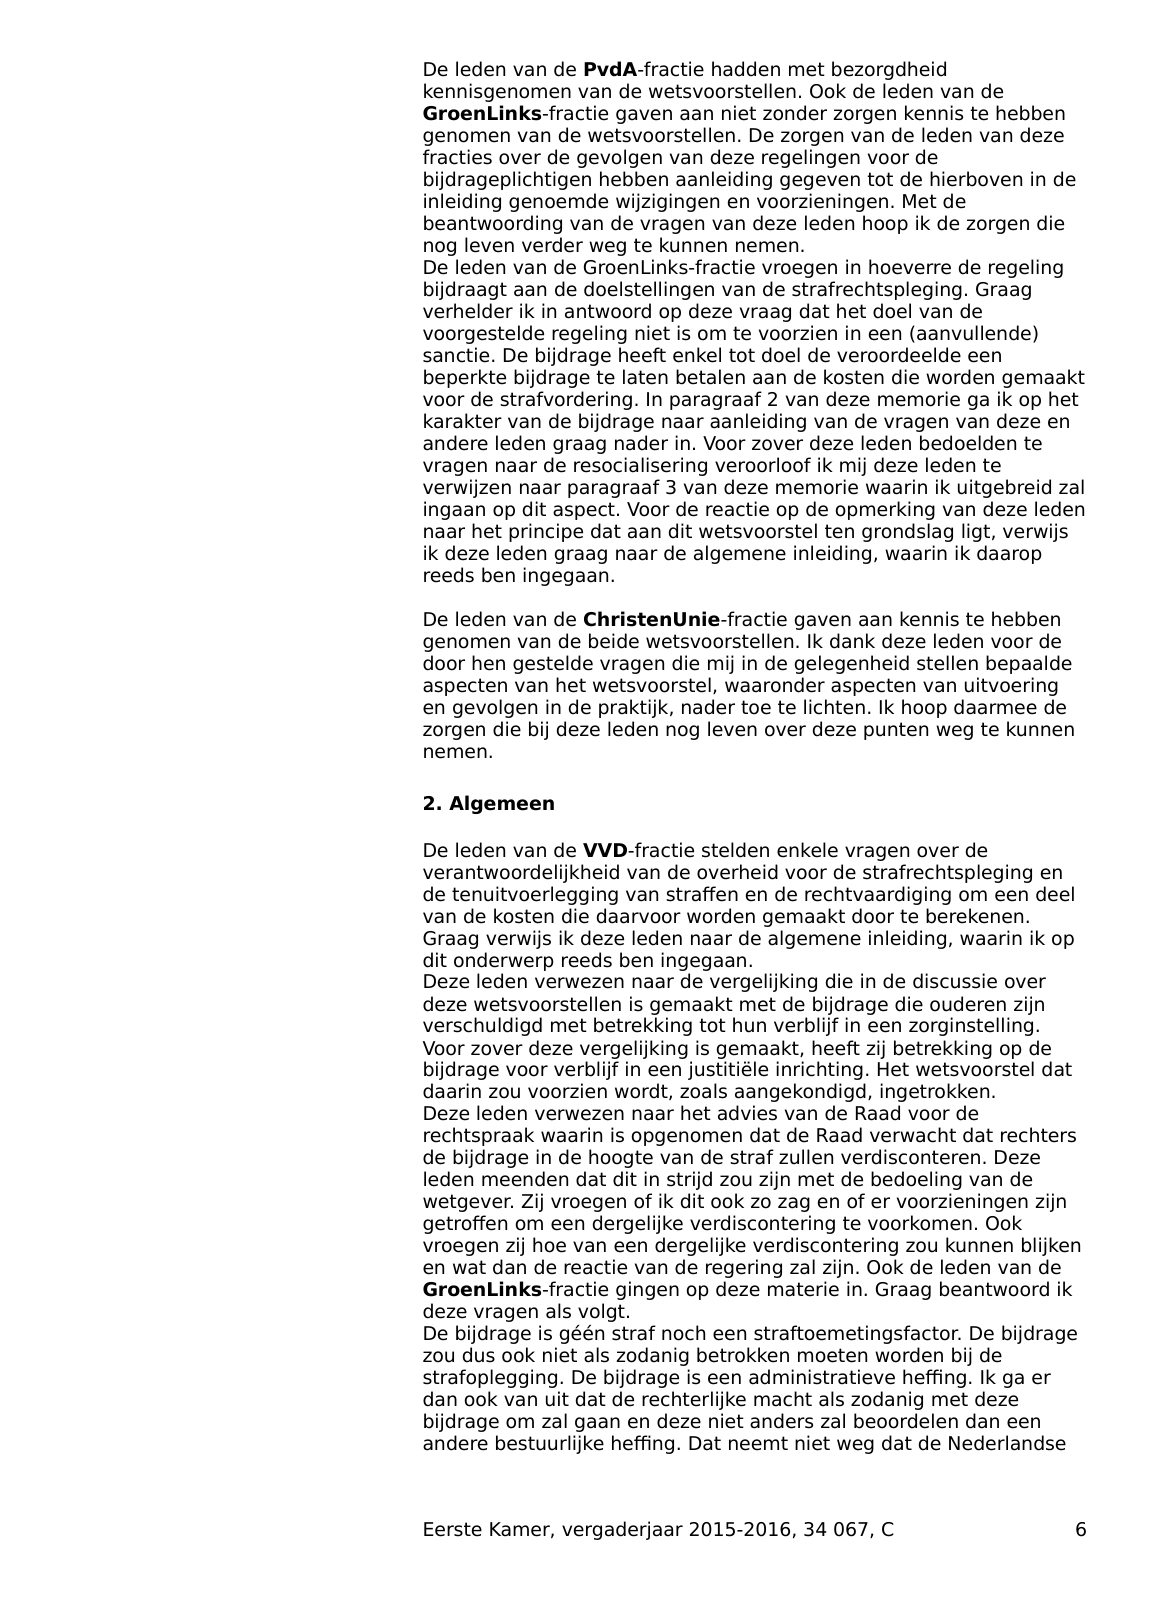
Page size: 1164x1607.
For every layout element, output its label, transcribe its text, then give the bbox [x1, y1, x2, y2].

text Deze leden verwezen naar het advies van de Raad voor de rechtspraak waarin is opgenomen dat de Raad verwacht dat rechters de bijdrage in de hoogte van de straf zullen verdisconteren. Deze leden meenden dat dit in strijd zou zijn met de bedoeling van de wetgever. Zij vroegen of ik dit ook zo zag en of er voorzieningen zijn getroffen om een dergelijke verdiscontering te voorkomen. Ook vroegen zij hoe van een dergelijke verdiscontering zou kunnen blijken en wat dan de reactie van de regering zal zijn. Ook de leden van de GroenLinks-fractie gingen op deze materie in. Graag beantwoord ik deze vragen als volgt. [422, 1103, 1087, 1323]
text De bijdrage is géén straf noch een straftoemetingsfactor. De bijdrage zou dus ook niet als zodanig betrokken moeten worden bij de strafoplegging. De bijdrage is een administratieve heffing. Ik ga er dan ook van uit dat de rechterlijke macht als zodanig met deze bijdrage om zal gaan en deze niet anders zal beoordelen dan een andere bestuurlijke heffing. Dat neemt niet weg dat de Nederlandse [422, 1323, 1087, 1455]
text De leden van de PvdA-fractie hadden met bezorgdheid kennisgenomen van de wetsvoorstellen. Ook de leden van de GroenLinks-fractie gaven aan niet zonder zorgen kennis te hebben genomen van de wetsvoorstellen. De zorgen van de leden van deze fracties over de gevolgen van deze regelingen voor de bijdrageplichtigen hebben aanleiding gegeven tot de hierboven in de inleiding genoemde wijzigingen en voorzieningen. Met de beantwoording van de vragen van deze leden hoop ik de zorgen die nog leven verder weg te kunnen nemen. [422, 59, 1087, 257]
text De leden van de GroenLinks-fractie vroegen in hoeverre de regeling bijdraagt aan de doelstellingen van de strafrechtspleging. Graag verhelder ik in antwoord op deze vraag dat het doel van de voorgestelde regeling niet is om te voorzien in een (aanvullende) sanctie. De bijdrage heeft enkel tot doel de veroordeelde een beperkte bijdrage te laten betalen aan de kosten die worden gemaakt voor de strafvordering. In paragraaf 2 van deze memorie ga ik op het karakter van de bijdrage naar aanleiding van de vragen van deze en andere leden graag nader in. Voor zover deze leden bedoelden te vragen naar de resocialisering veroorloof ik mij deze leden te verwijzen naar paragraaf 3 van deze memorie waarin ik uitgebreid zal ingaan op dit aspect. Voor de reactie op de opmerking van deze leden naar het principe dat aan dit wetsvoorstel ten grondslag ligt, verwijs ik deze leden graag naar de algemene inleiding, waarin ik daarop reeds ben ingegaan. [422, 257, 1087, 587]
text Deze leden verwezen naar de vergelijking die in de discussie over deze wetsvoorstellen is gemaakt met de bijdrage die ouderen zijn verschuldigd met betrekking tot hun verblijf in een zorginstelling. Voor zover deze vergelijking is gemaakt, heeft zij betrekking op de bijdrage voor verblijf in een justitiële inrichting. Het wetsvoorstel dat daarin zou voorzien wordt, zoals aangekondigd, ingetrokken. [422, 971, 1087, 1103]
text De leden van de ChristenUnie-fractie gaven aan kennis te hebben genomen van de beide wetsvoorstellen. Ik dank deze leden voor de door hen gestelde vragen die mij in de gelegenheid stellen bepaalde aspecten van het wetsvoorstel, waaronder aspecten van uitvoering en gevolgen in de praktijk, nader toe te lichten. Ik hoop daarmee de zorgen die bij deze leden nog leven over deze punten weg te kunnen nemen. [422, 609, 1087, 763]
text De leden van de VVD-fractie stelden enkele vragen over de verantwoordelijkheid van de overheid voor de strafrechtspleging en de tenuitvoerlegging van straffen en de rechtvaardiging om een deel van de kosten die daarvoor worden gemaakt door te berekenen. Graag verwijs ik deze leden naar de algemene inleiding, waarin ik op dit onderwerp reeds ben ingegaan. [422, 839, 1087, 971]
subtitle 2. Algemeen [422, 793, 1087, 814]
